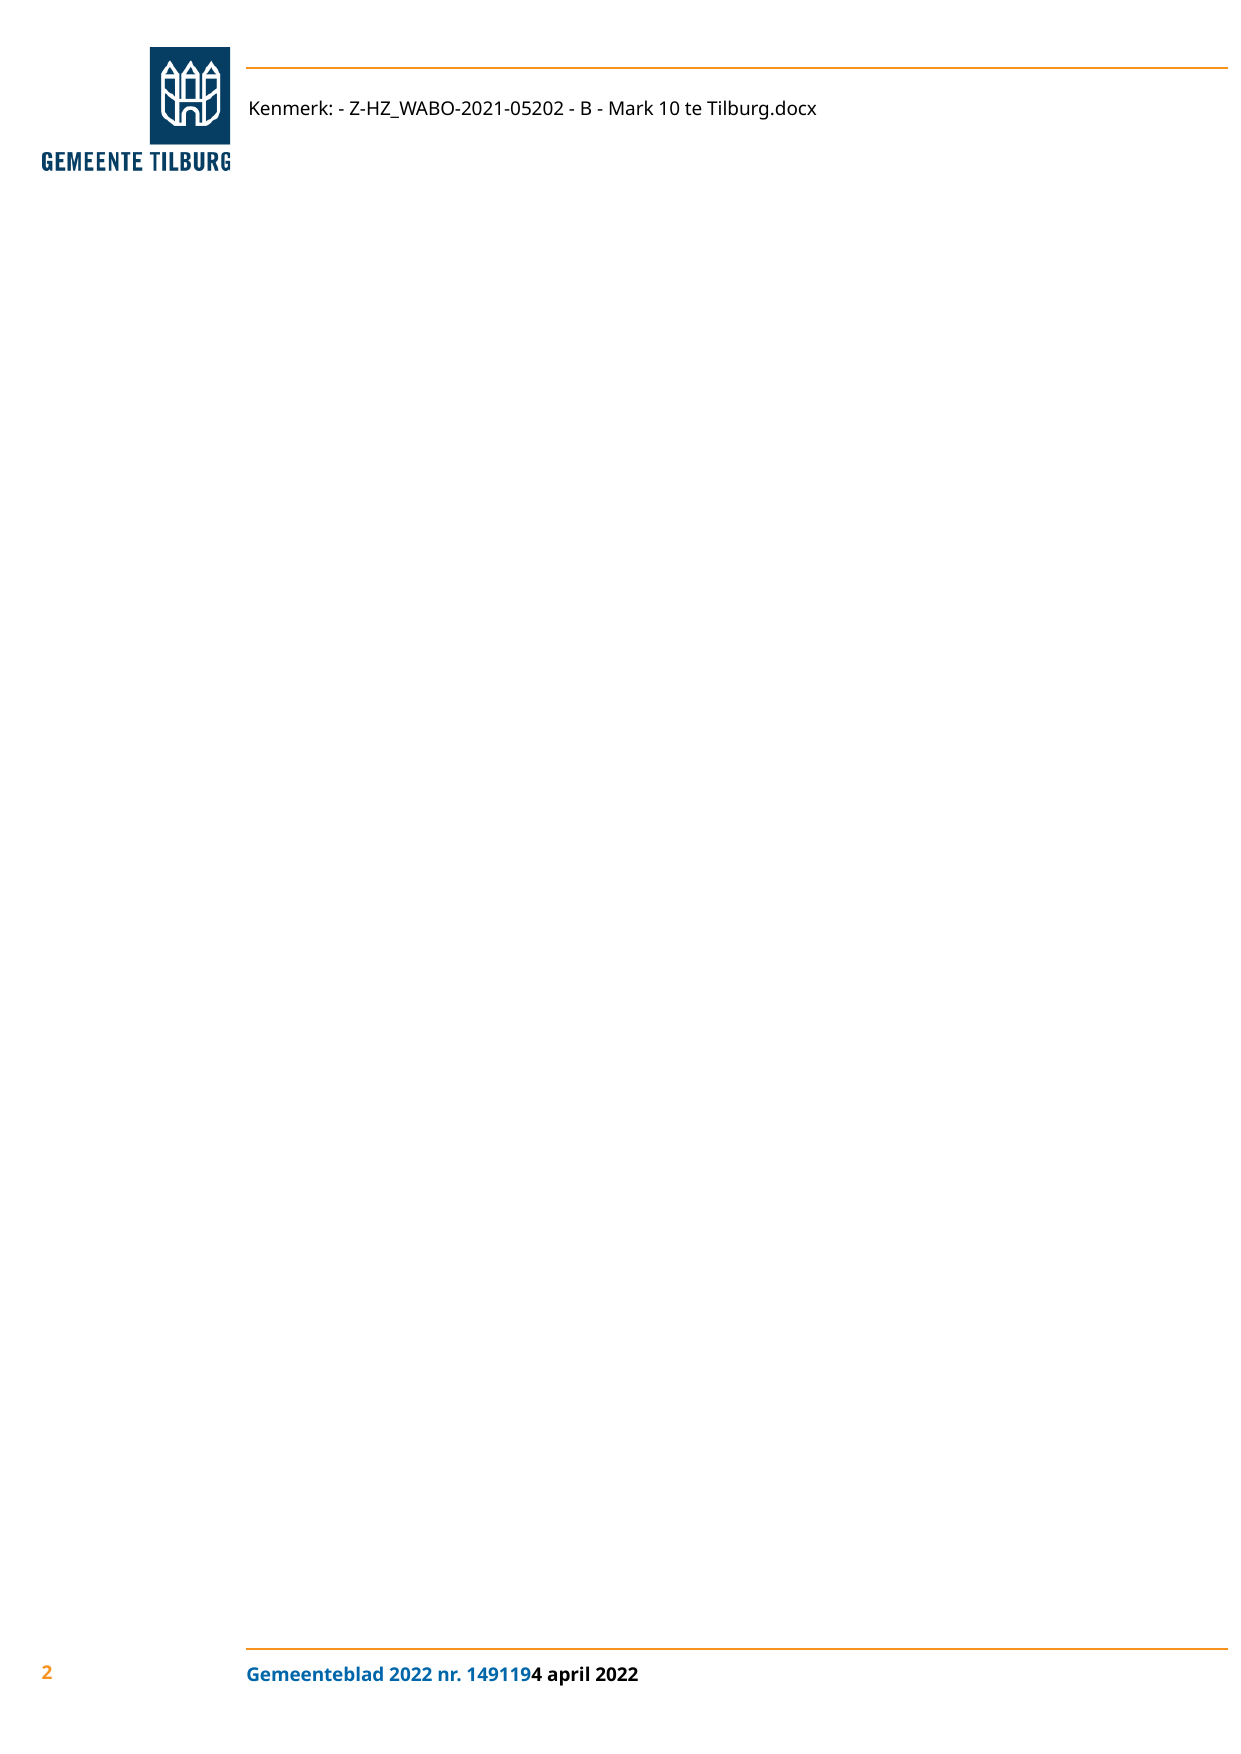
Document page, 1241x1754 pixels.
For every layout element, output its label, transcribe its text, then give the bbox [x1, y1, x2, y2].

picture [41, 47, 231, 172]
text Kenmerk: - Z-HZ_WABO-2021-05202 - B - Mark 10 te Tilburg.docx [248, 95, 1152, 121]
